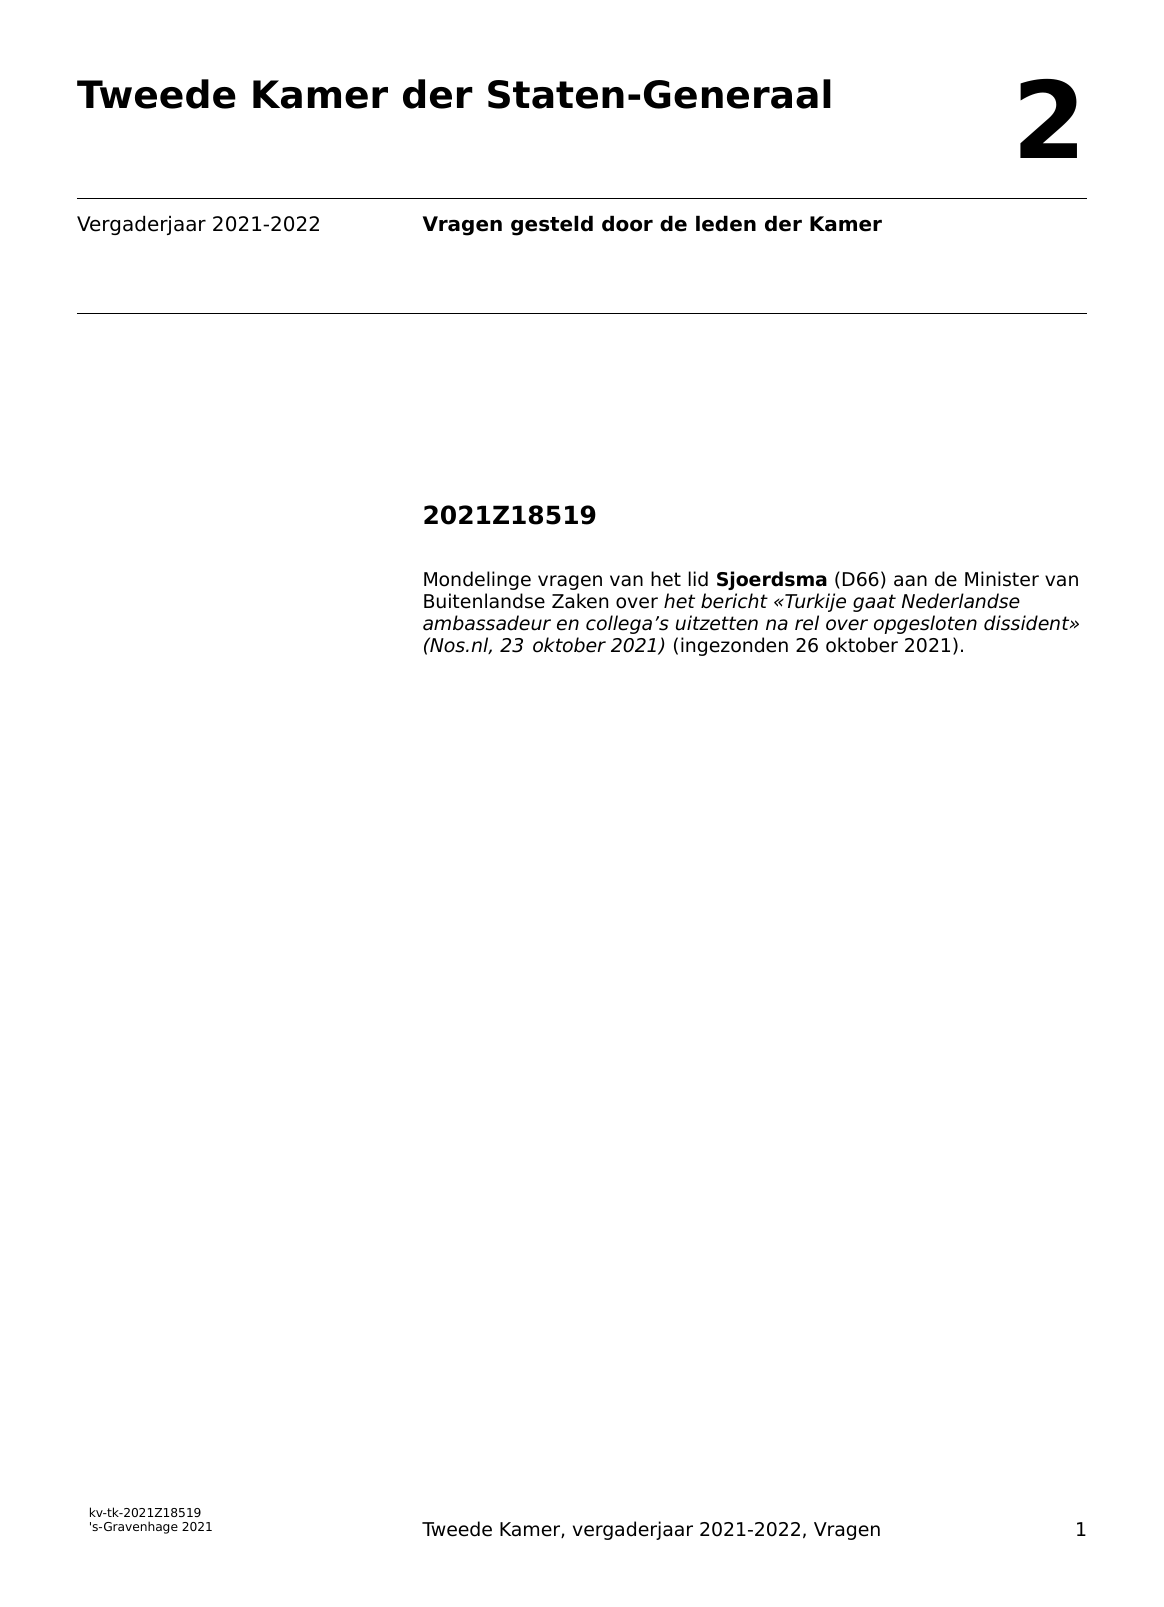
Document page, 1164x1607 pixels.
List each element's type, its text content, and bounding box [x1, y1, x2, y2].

text Mondelinge vragen van het lid Sjoerdsma (D66) aan de Minister van Buitenlandse Zaken over het bericht «Turkije gaat Nederlandse ambassadeur en collega’s uitzetten na rel over opgesloten dissident» (Nos.nl, 23 oktober 2021) (ingezonden 26 oktober 2021). [422, 569, 1087, 657]
table_cell Vergaderjaar 2021-2022 [77, 199, 422, 313]
table_header Tweede Kamer der Staten-Generaal [77, 59, 886, 198]
text 's-Gravenhage 2021 [88, 1520, 323, 1534]
text kv-tk-2021Z18519 [88, 1506, 323, 1520]
table_cell Vragen gesteld door de leden der Kamer [422, 199, 1087, 313]
table_header 2 [886, 59, 1087, 198]
text 2021Z18519 [422, 501, 1087, 531]
